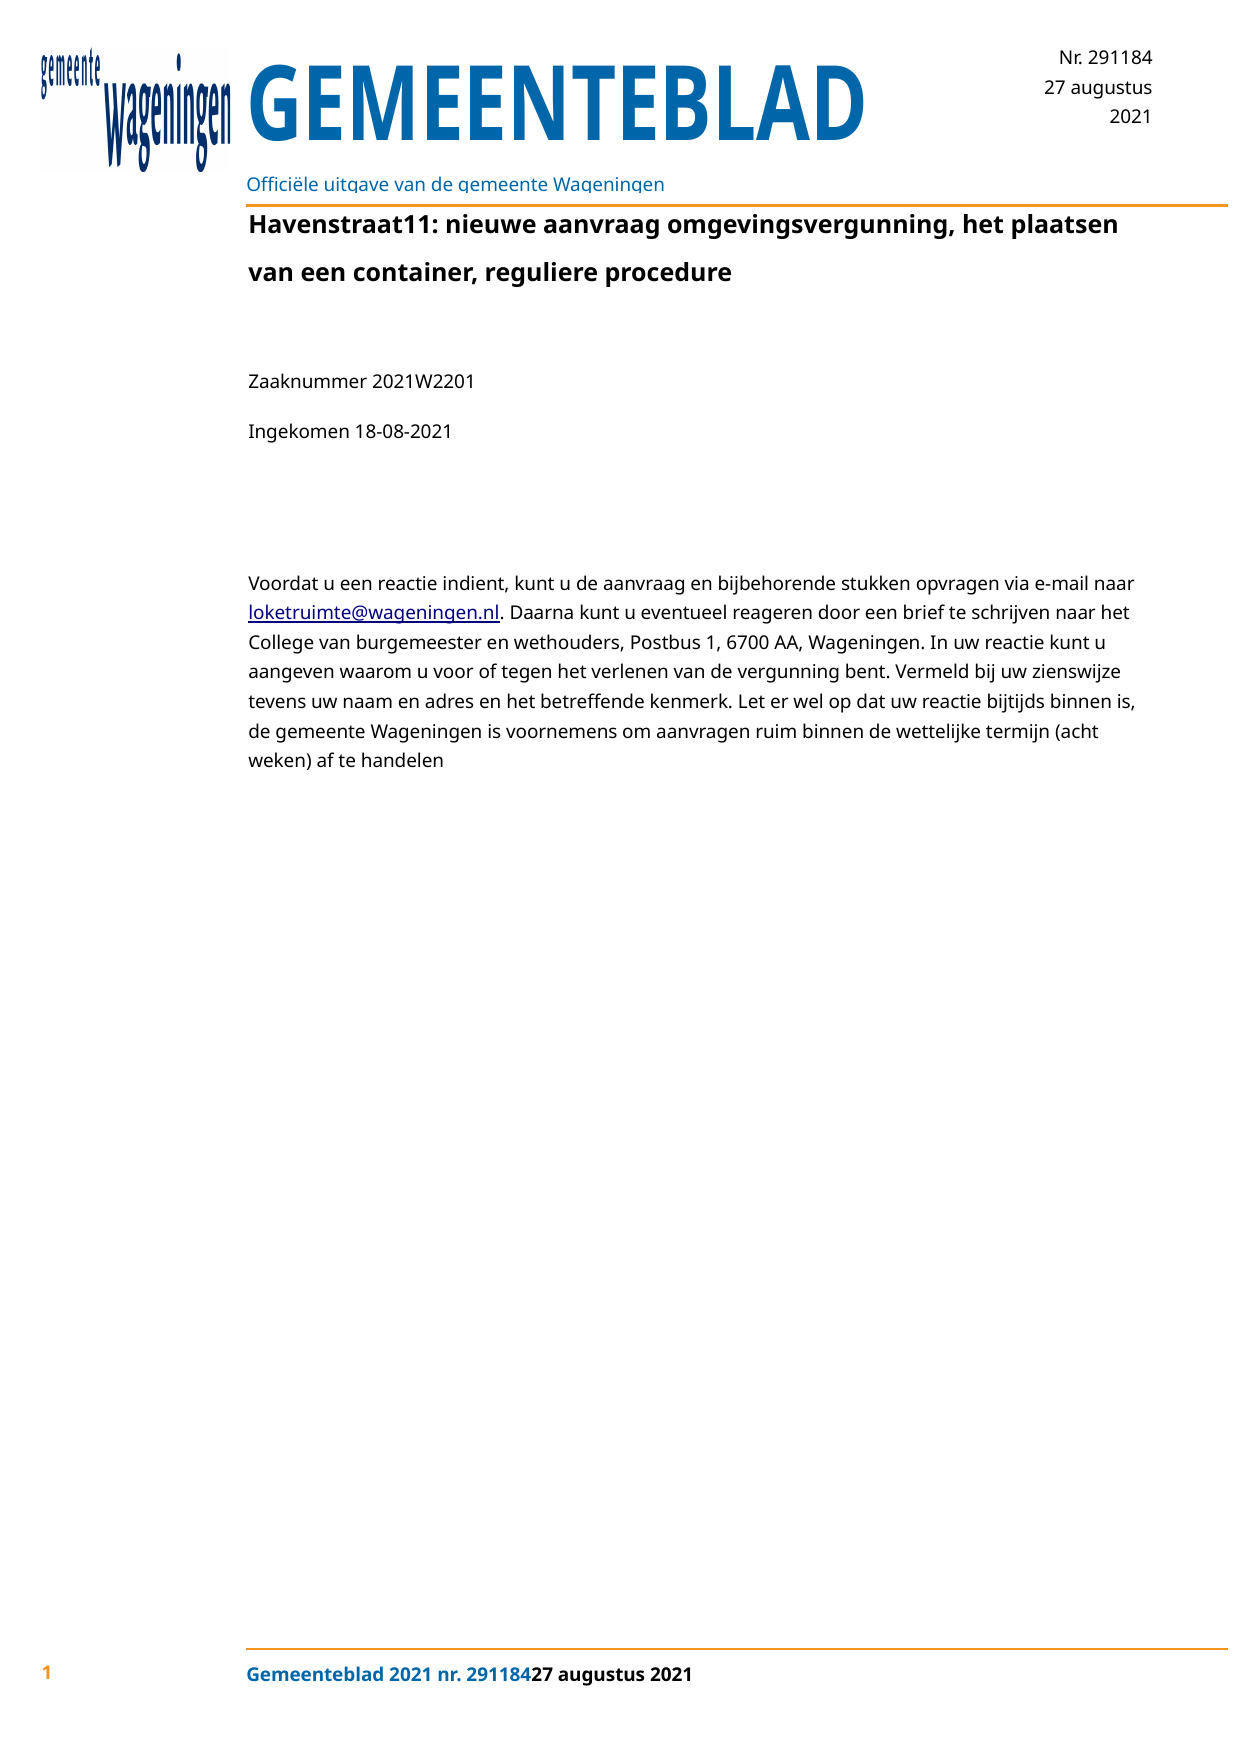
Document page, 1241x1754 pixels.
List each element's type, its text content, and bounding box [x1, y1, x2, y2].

text Zaaknummer 2021W2201 [248, 368, 1152, 394]
text Havenstraat11: nieuwe aanvraag omgevingsvergunning, het plaatsen van een container, reguliere procedure [248, 207, 1152, 288]
picture [41, 47, 231, 172]
text Voordat u een reactie indient, kunt u de aanvraag en bijbehorende stukken opvragen via e-mail naar loketruimte@wageningen.nl. Daarna kunt u eventueel reageren door een brief te schrijven naar het College van burgemeester en wethouders, Postbus 1, 6700 AA, Wageningen. In uw reactie kunt u aangeven waarom u voor of tegen het verlenen van de vergunning bent. Vermeld bij uw zienswijze tevens uw naam en adres en het betreffende kenmerk. Let er wel op dat uw reactie bijtijds binnen is, de gemeente Wageningen is voornemens om aanvragen ruim binnen de wettelijke termijn (acht weken) af te handelen [248, 570, 1152, 773]
text Ingekomen 18-08-2021 [248, 419, 1152, 444]
